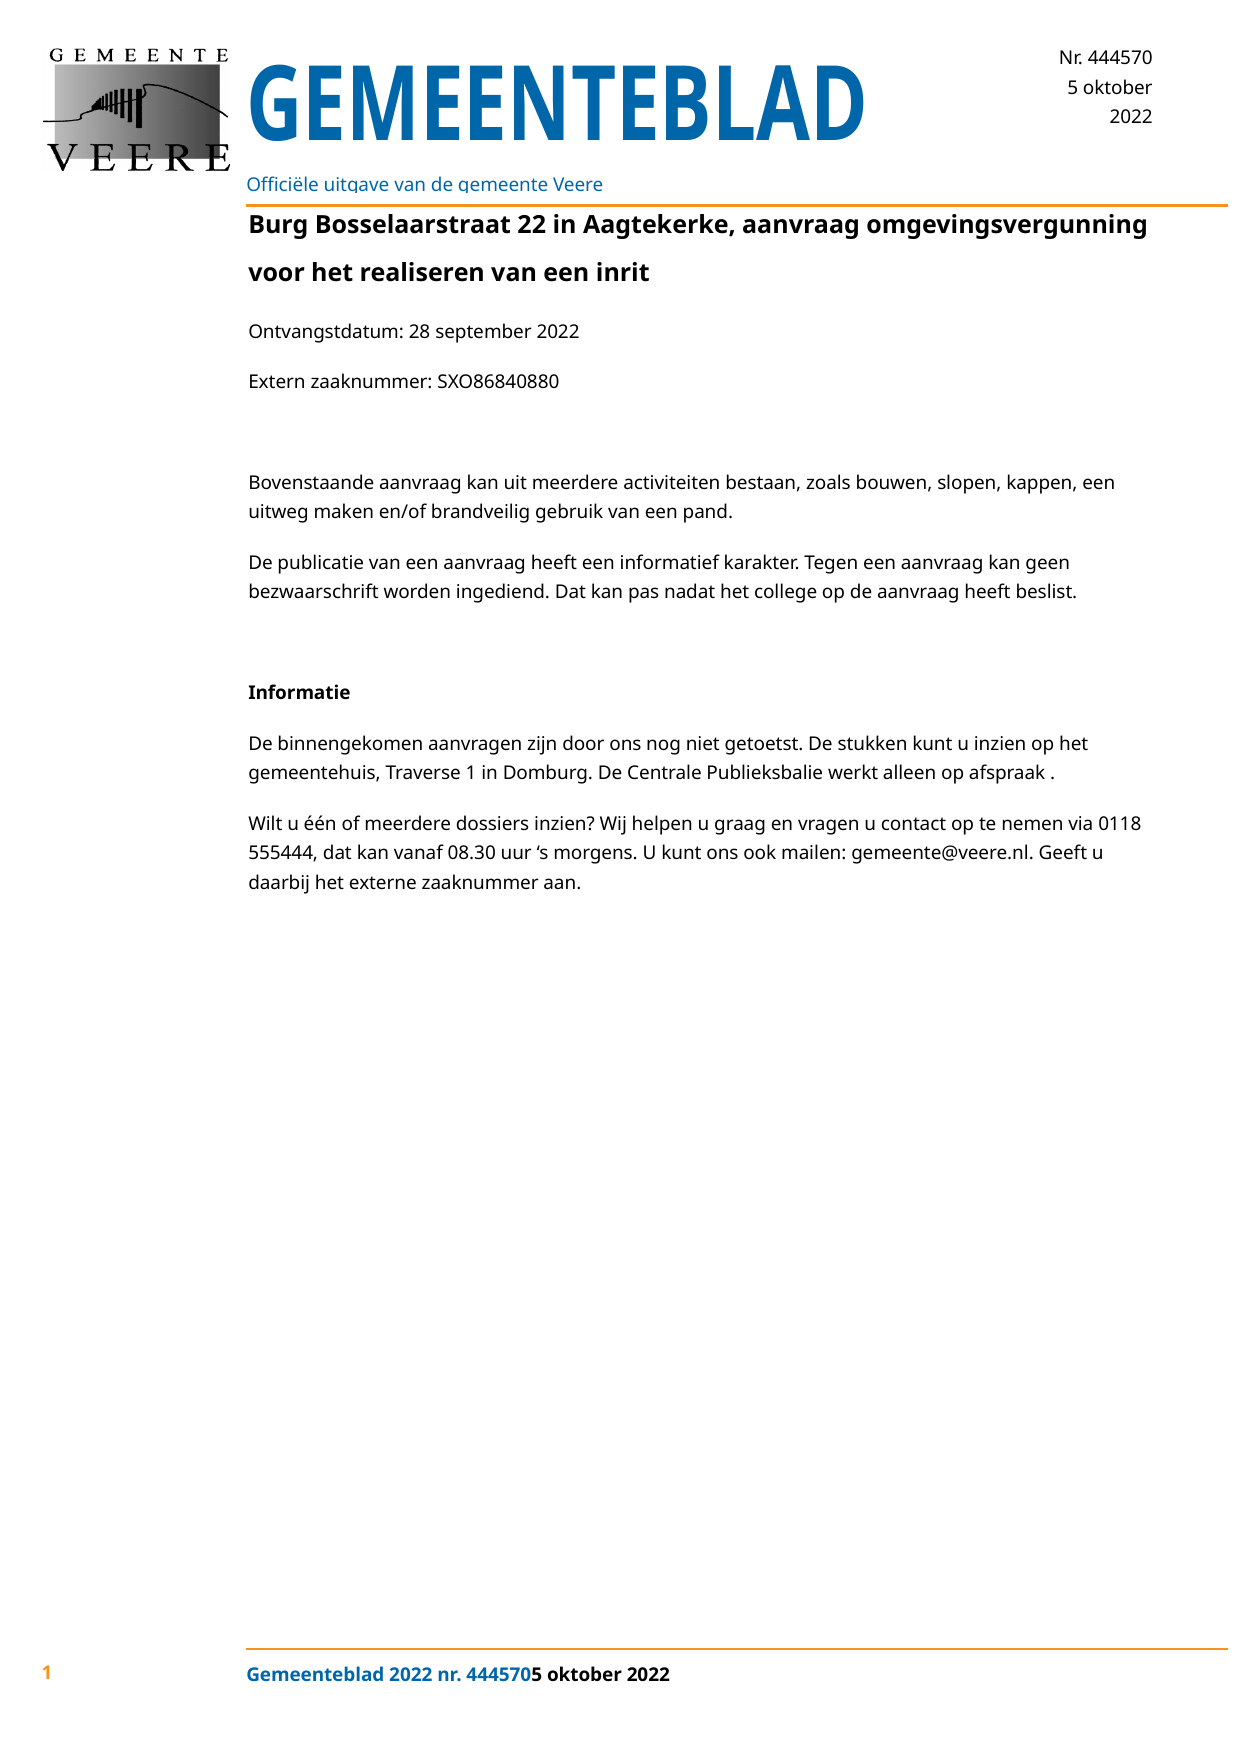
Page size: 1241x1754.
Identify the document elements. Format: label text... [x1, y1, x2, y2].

text De binnengekomen aanvragen zijn door ons nog niet getoetst. De stukken kunt u inzien op het gemeentehuis, Traverse 1 in Domburg. De Centrale Publieksbalie werkt alleen op afspraak . [248, 730, 1152, 785]
text Extern zaaknummer: SXO86840880 [248, 368, 1152, 394]
text Burg Bosselaarstraat 22 in Aagtekerke, aanvraag omgevingsvergunning voor het realiseren van een inrit [248, 207, 1152, 288]
text Bovenstaande aanvraag kan uit meerdere activiteiten bestaan, zoals bouwen, slopen, kappen, een uitweg maken en/of brandveilig gebruik van een pand. [248, 469, 1152, 524]
text Wilt u één of meerdere dossiers inzien? Wij helpen u graag en vragen u contact op te nemen via 0118 555444, dat kan vanaf 08.30 uur ‘s morgens. U kunt ons ook mailen: gemeente@veere.nl. Geeft u daarbij het externe zaaknummer aan. [248, 810, 1152, 895]
text De publicatie van een aanvraag heeft een informatief karakter. Tegen een aanvraag kan geen bezwaarschrift worden ingediend. Dat kan pas nadat het college op de aanvraag heeft beslist. [248, 549, 1152, 604]
picture [41, 47, 231, 172]
text Informatie [248, 679, 1152, 705]
text Ontvangstdatum: 28 september 2022 [248, 318, 1152, 344]
